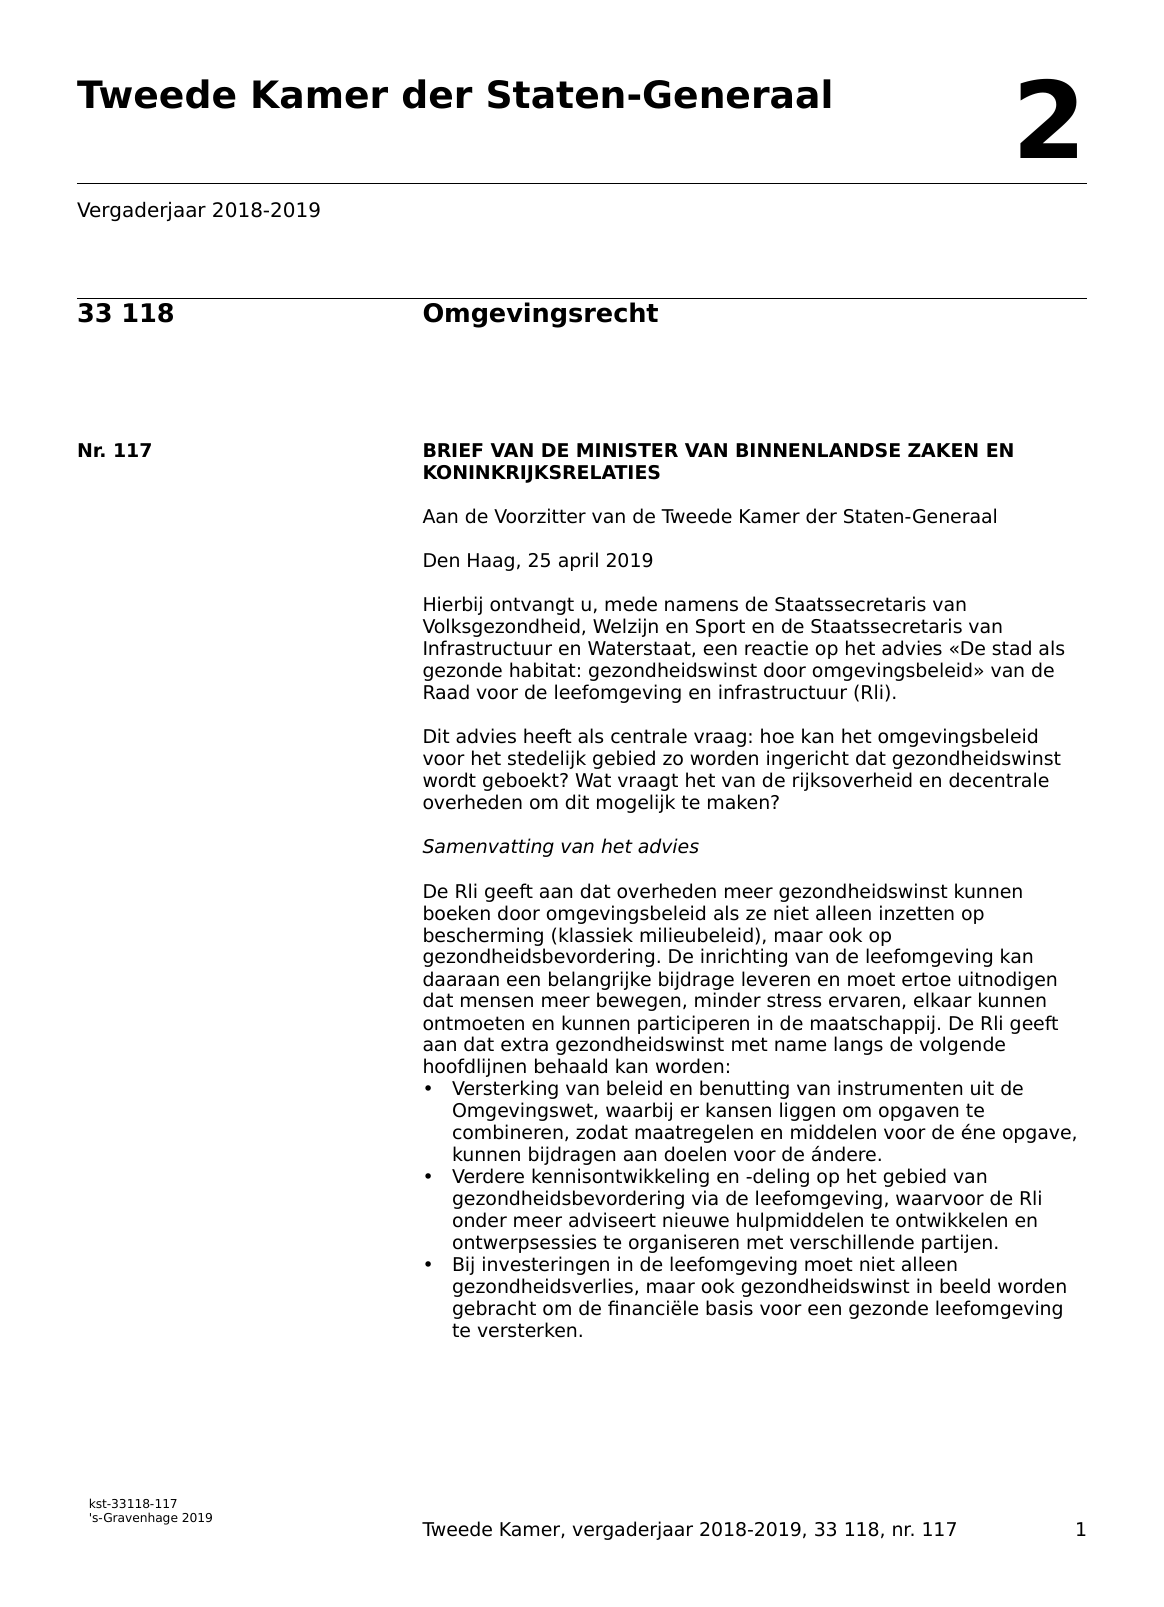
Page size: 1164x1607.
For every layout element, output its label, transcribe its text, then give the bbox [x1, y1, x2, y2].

text Aan de Voorzitter van de Tweede Kamer der Staten-Generaal [422, 506, 1087, 528]
table_header Tweede Kamer der Staten-Generaal [77, 59, 886, 183]
subtitle Samenvatting van het advies [422, 836, 1087, 858]
text • Versterking van beleid en benutting van instrumenten uit de Omgevingswet, waarbij er kansen liggen om opgaven te combineren, zodat maatregelen en middelen voor de éne opgave, kunnen bijdragen aan doelen voor de ándere. [422, 1078, 1087, 1166]
subtitle 33 118 Omgevingsrecht [77, 299, 1087, 329]
text 's-Gravenhage 2019 [88, 1511, 323, 1525]
text Den Haag, 25 april 2019 [422, 550, 1087, 572]
table_header 2 [886, 59, 1087, 183]
text De Rli geeft aan dat overheden meer gezondheidswinst kunnen boeken door omgevingsbeleid als ze niet alleen inzetten op bescherming (klassiek milieubeleid), maar ook op gezondheidsbevordering. De inrichting van de leefomgeving kan daaraan een belangrijke bijdrage leveren en moet ertoe uitnodigen dat mensen meer bewegen, minder stress ervaren, elkaar kunnen ontmoeten en kunnen participeren in de maatschappij. De Rli geeft aan dat extra gezondheidswinst met name langs de volgende hoofdlijnen behaald kan worden: [422, 881, 1087, 1078]
text kst-33118-117 [88, 1497, 323, 1511]
text Hierbij ontvangt u, mede namens de Staatssecretaris van Volksgezondheid, Welzijn en Sport en de Staatssecretaris van Infrastructuur en Waterstaat, een reactie op het advies «De stad als gezonde habitat: gezondheidswinst door omgevingsbeleid» van de Raad voor de leefomgeving en infrastructuur (Rli). [422, 594, 1087, 704]
text • Bij investeringen in de leefomgeving moet niet alleen gezondheidsverlies, maar ook gezondheidswinst in beeld worden gebracht om de financiële basis voor een gezonde leefomgeving te versterken. [422, 1254, 1087, 1342]
table_cell Vergaderjaar 2018-2019 [77, 184, 1087, 298]
subtitle Nr. 117 BRIEF VAN DE MINISTER VAN BINNENLANDSE ZAKEN EN KONINKRIJKSRELATIES [77, 440, 1087, 484]
text Dit advies heeft als centrale vraag: hoe kan het omgevingsbeleid voor het stedelijk gebied zo worden ingericht dat gezondheidswinst wordt geboekt? Wat vraagt het van de rijksoverheid en decentrale overheden om dit mogelijk te maken? [422, 726, 1087, 814]
text • Verdere kennisontwikkeling en -deling op het gebied van gezondheidsbevordering via de leefomgeving, waarvoor de Rli onder meer adviseert nieuwe hulpmiddelen te ontwikkelen en ontwerpsessies te organiseren met verschillende partijen. [422, 1166, 1087, 1254]
